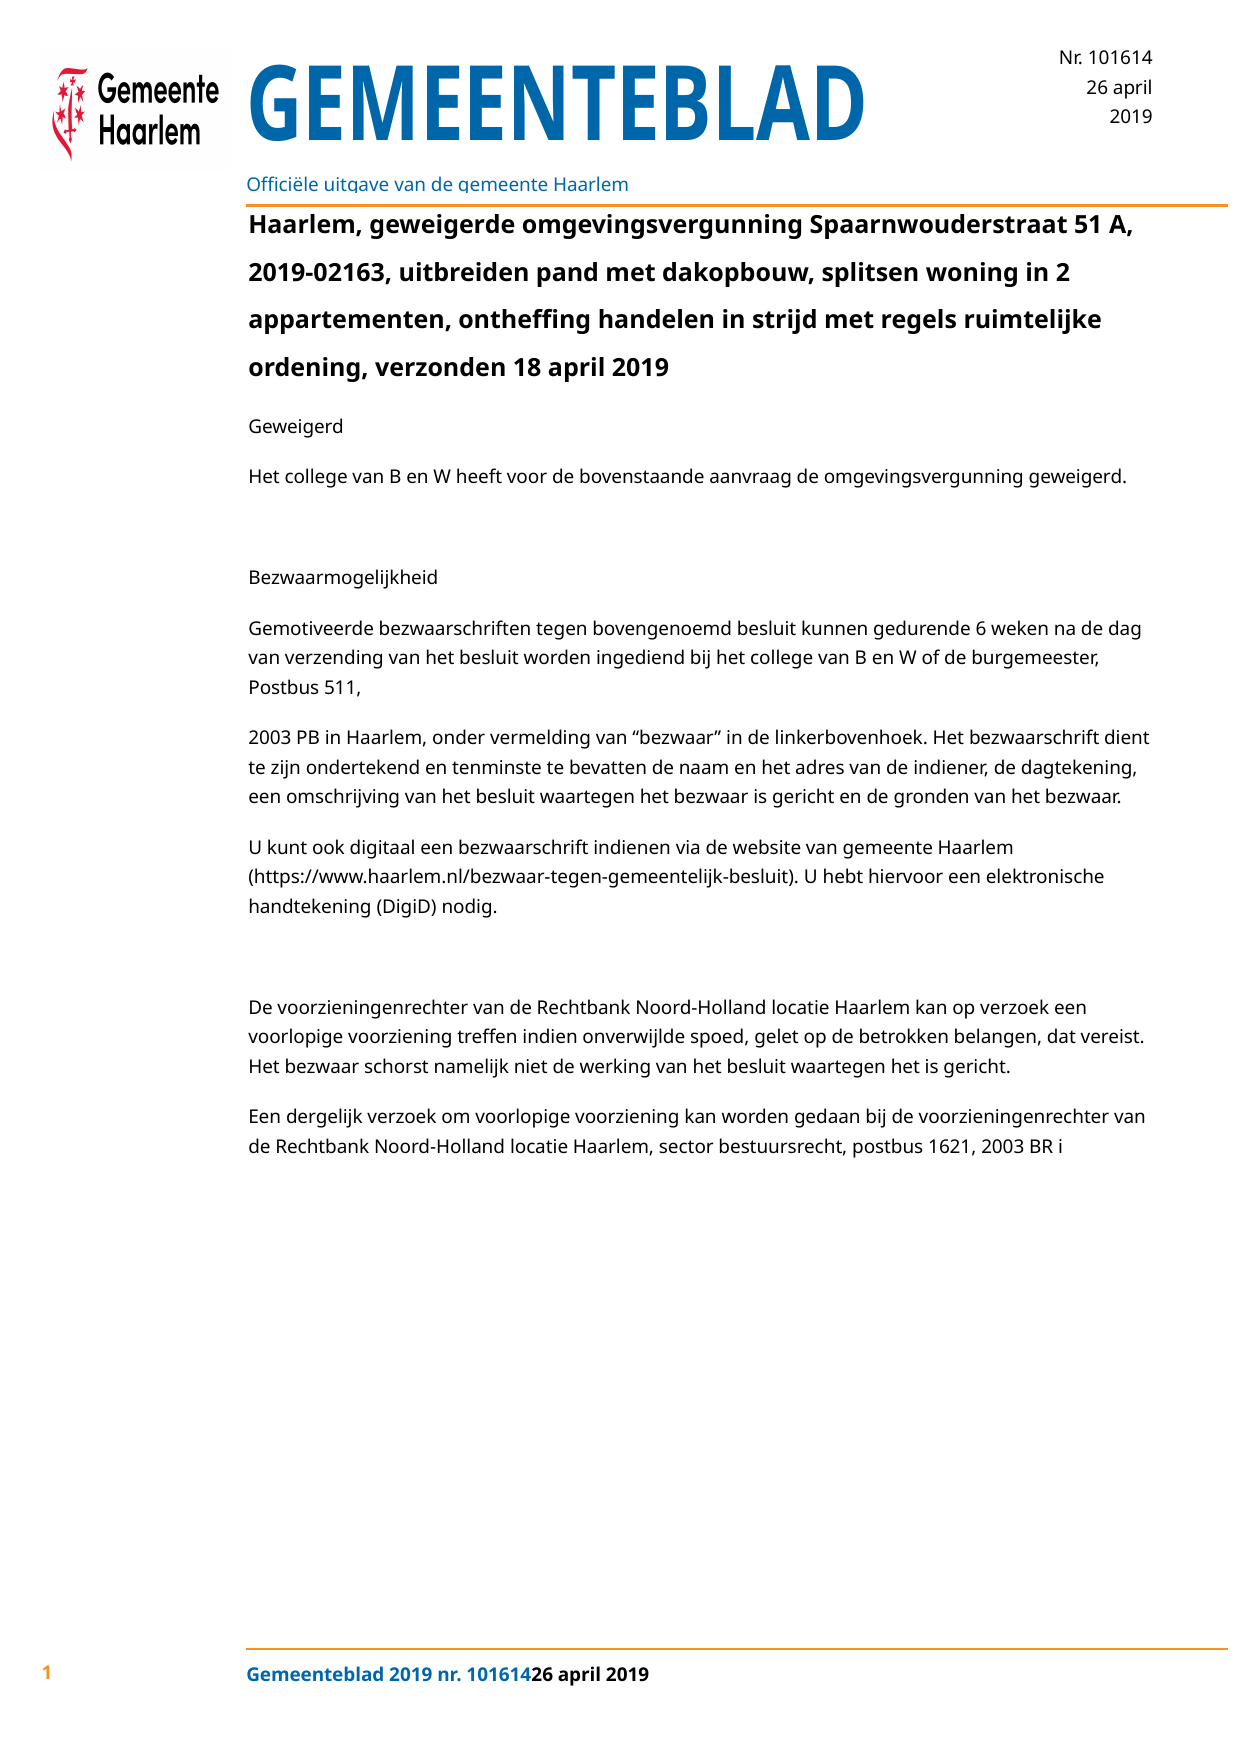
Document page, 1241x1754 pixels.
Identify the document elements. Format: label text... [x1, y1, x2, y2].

text De voorzieningenrechter van de Rechtbank Noord-Holland locatie Haarlem kan op verzoek een voorlopige voorziening treffen indien onverwijlde spoed, gelet op de betrokken belangen, dat vereist. Het bezwaar schorst namelijk niet de werking van het besluit waartegen het is gericht. [248, 994, 1152, 1079]
text Een dergelijk verzoek om voorlopige voorziening kan worden gedaan bij de voorzieningenrechter van de Rechtbank Noord-Holland locatie Haarlem, sector bestuursrecht, postbus 1621, 2003 BR i [248, 1103, 1152, 1159]
text Gemotiveerde bezwaarschriften tegen bovengenoemd besluit kunnen gedurende 6 weken na de dag van verzending van het besluit worden ingediend bij het college van B en W of de burgemeester, Postbus 511, [248, 615, 1152, 700]
text Het college van B en W heeft voor de bovenstaande aanvraag de omgevingsvergunning geweigerd. [248, 463, 1152, 489]
text Geweigerd [248, 413, 1152, 439]
text 2003 PB in Haarlem, onder vermelding van “bezwaar” in de linkerbovenhoek. Het bezwaarschrift dient te zijn ondertekend en tenminste te bevatten de naam en het adres van de indiener, de dagtekening, een omschrijving van het besluit waartegen het bezwaar is gericht en de gronden van het bezwaar. [248, 724, 1152, 809]
text U kunt ook digitaal een bezwaarschrift indienen via de website van gemeente Haarlem (https://www.haarlem.nl/bezwaar-tegen-gemeentelijk-besluit). U hebt hiervoor een elektronische handtekening (DigiD) nodig. [248, 834, 1152, 919]
text Haarlem, geweigerde omgevingsvergunning Spaarnwouderstraat 51 A, 2019-02163, uitbreiden pand met dakopbouw, splitsen woning in 2 appartementen, ontheffing handelen in strijd met regels ruimtelijke ordening, verzonden 18 april 2019 [248, 207, 1152, 384]
text Bezwaarmogelijkheid [248, 564, 1152, 590]
picture [41, 47, 231, 172]
